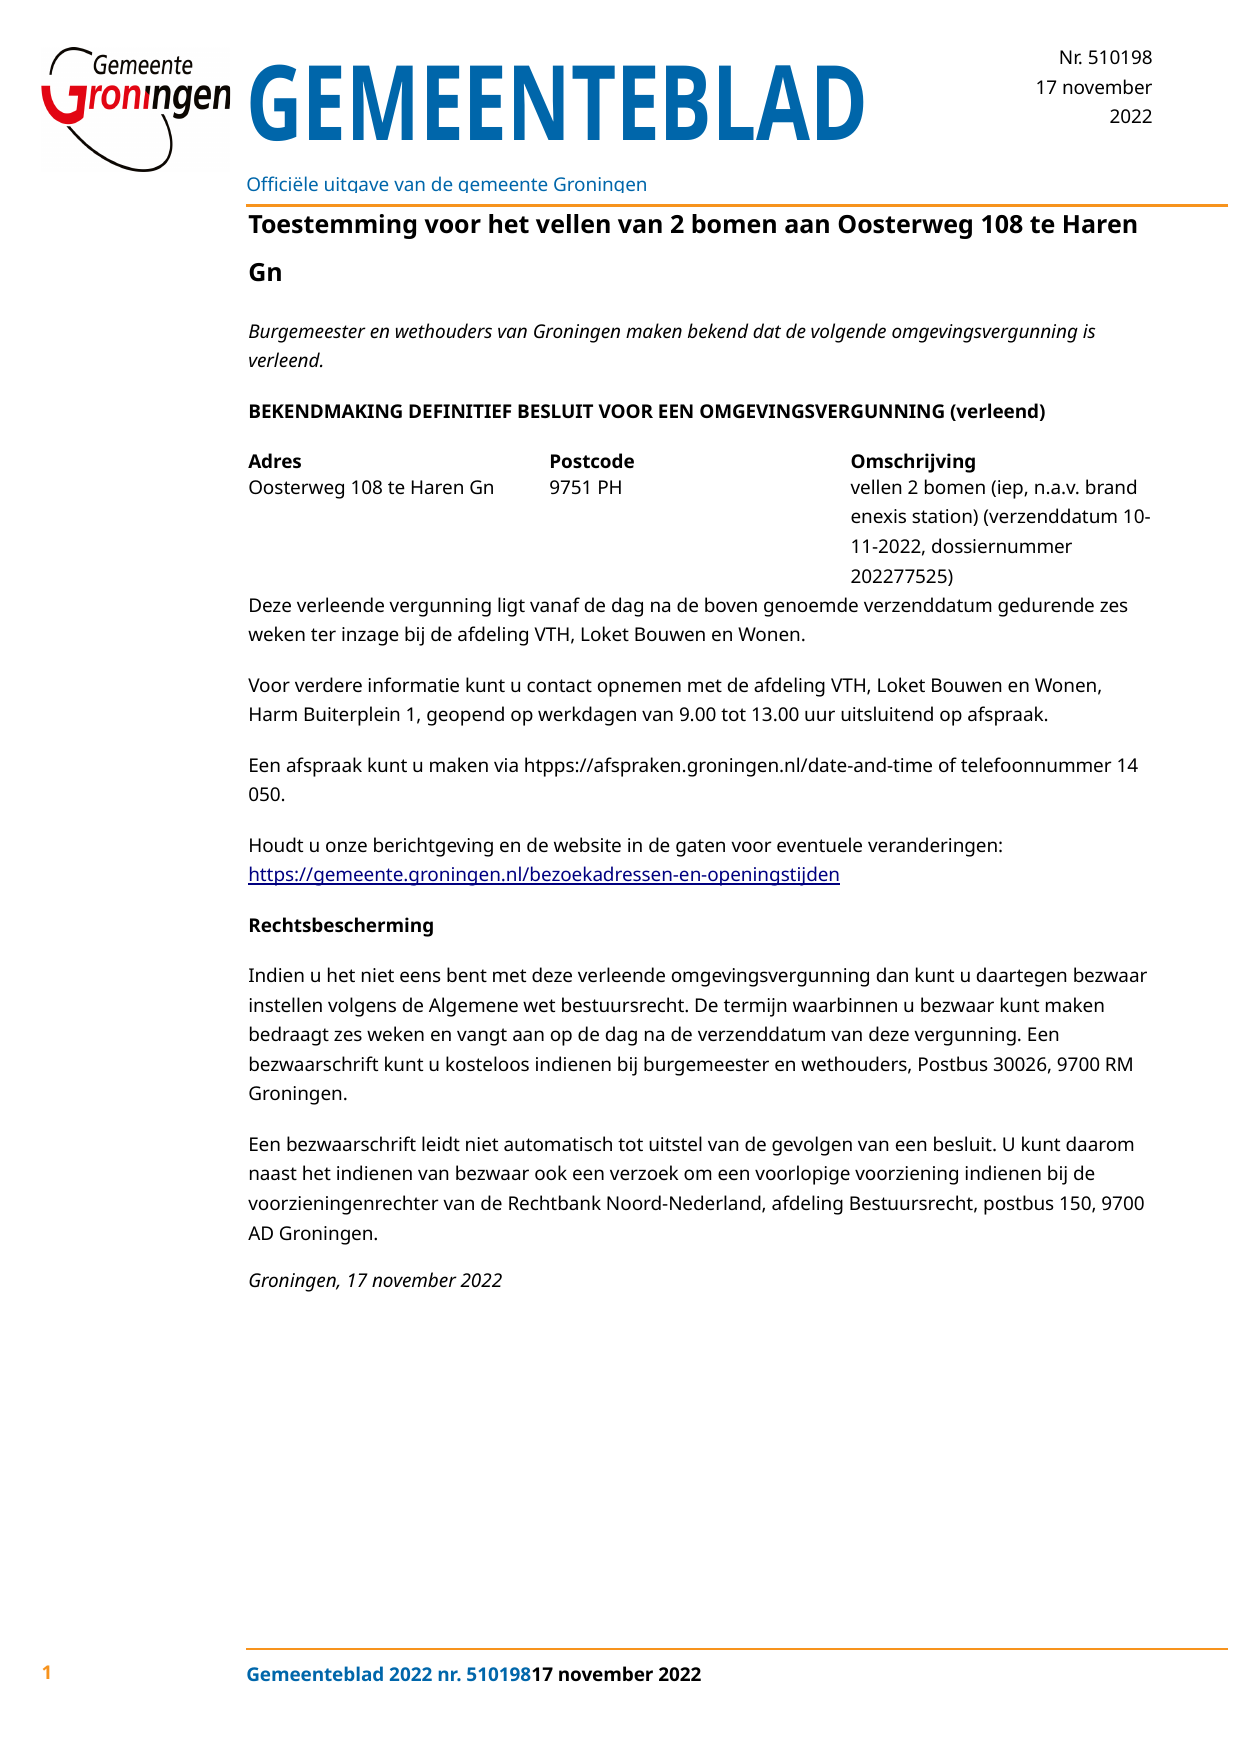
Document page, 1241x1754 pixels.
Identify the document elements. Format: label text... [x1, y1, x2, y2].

table_cell 9751 PH [549, 474, 850, 589]
text BEKENDMAKING DEFINITIEF BESLUIT VOOR EEN OMGEVINGSVERGUNNING (verleend) [248, 398, 1152, 424]
table_header Adres [248, 449, 549, 474]
text Rechtsbescherming [248, 912, 1152, 938]
picture [41, 47, 231, 172]
text Groningen, 17 november 2022 [248, 1268, 1152, 1293]
text Deze verleende vergunning ligt vanaf de dag na de boven genoemde verzenddatum gedurende zes weken ter inzage bij de afdeling VTH, Loket Bouwen en Wonen. [248, 592, 1152, 647]
table_cell Oosterweg 108 te Haren Gn [248, 474, 549, 589]
table_header Postcode [549, 449, 850, 474]
text Houdt u onze berichtgeving en de website in de gaten voor eventuele veranderingen: https://gemeente.groningen.nl/bezoekadressen-en-openingstijden [248, 832, 1152, 887]
text Een bezwaarschrift leidt niet automatisch tot uitstel van de gevolgen van een besluit. U kunt daarom naast het indienen van bezwaar ook een verzoek om een voorlopige voorziening indienen bij de voorzieningenrechter van de Rechtbank Noord-Nederland, afdeling Bestuursrecht, postbus 150, 9700 AD Groningen. [248, 1131, 1152, 1246]
table_cell vellen 2 bomen (iep, n.a.v. brand enexis station) (verzenddatum 10-11-2022, dossiernummer 202277525) [850, 474, 1152, 589]
text Indien u het niet eens bent met deze verleende omgevingsvergunning dan kunt u daartegen bezwaar instellen volgens de Algemene wet bestuursrecht. De termijn waarbinnen u bezwaar kunt maken bedraagt zes weken en vangt aan op de dag na de verzenddatum van deze vergunning. Een bezwaarschrift kunt u kosteloos indienen bij burgemeester en wethouders, Postbus 30026, 9700 RM Groningen. [248, 962, 1152, 1106]
text Een afspraak kunt u maken via htpps://afspraken.groningen.nl/date-and-time of telefoonnummer 14 050. [248, 752, 1152, 807]
text Toestemming voor het vellen van 2 bomen aan Oosterweg 108 te Haren Gn [248, 207, 1152, 288]
text Voor verdere informatie kunt u contact opnemen met de afdeling VTH, Loket Bouwen en Wonen, Harm Buiterplein 1, geopend op werkdagen van 9.00 tot 13.00 uur uitsluitend op afspraak. [248, 672, 1152, 727]
table_header Omschrijving [850, 449, 1152, 474]
text Burgemeester en wethouders van Groningen maken bekend dat de volgende omgevingsvergunning is verleend. [248, 318, 1152, 373]
